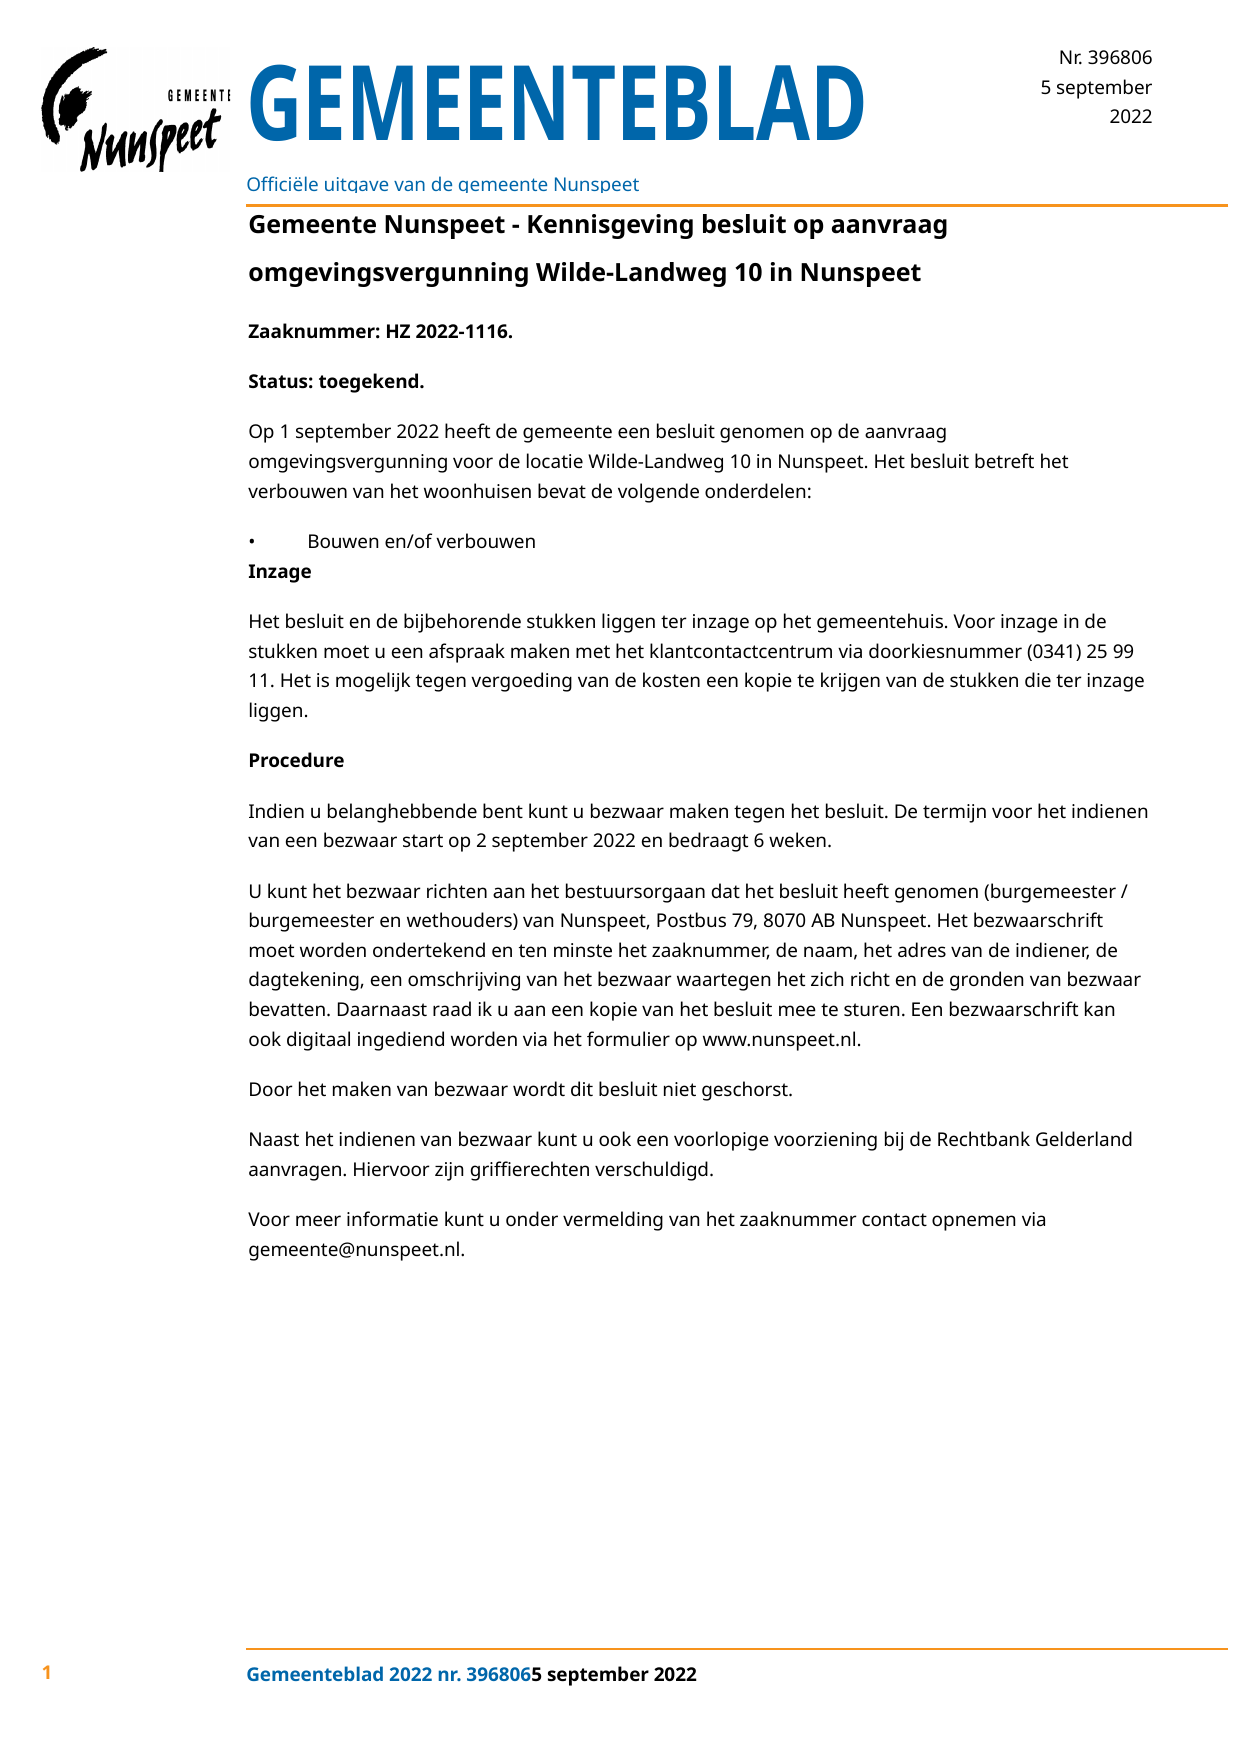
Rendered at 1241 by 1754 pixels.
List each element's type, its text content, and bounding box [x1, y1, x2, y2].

text Het besluit en de bijbehorende stukken liggen ter inzage op het gemeentehuis. Voor inzage in de stukken moet u een afspraak maken met het klantcontactcentrum via doorkiesnummer (0341) 25 99 11. Het is mogelijk tegen vergoeding van de kosten een kopie te krijgen van de stukken die ter inzage liggen. [248, 608, 1152, 723]
text Voor meer informatie kunt u onder vermelding van het zaaknummer contact opnemen via gemeente@nunspeet.nl. [248, 1207, 1152, 1262]
text Naast het indienen van bezwaar kunt u ook een voorlopige voorziening bij de Rechtbank Gelderland aanvragen. Hiervoor zijn griffierechten verschuldigd. [248, 1127, 1152, 1182]
text Procedure [248, 747, 1152, 773]
text Zaaknummer: HZ 2022-1116. [248, 318, 1152, 344]
text Op 1 september 2022 heeft de gemeente een besluit genomen op de aanvraag omgevingsvergunning voor de locatie Wilde-Landweg 10 in Nunspeet. Het besluit betreft het verbouwen van het woonhuisen bevat de volgende onderdelen: [248, 419, 1152, 504]
text Status: toegekend. [248, 368, 1152, 394]
text Gemeente Nunspeet - Kennisgeving besluit op aanvraag omgevingsvergunning Wilde-Landweg 10 in Nunspeet [248, 207, 1152, 288]
text Inzage [248, 558, 1152, 584]
text U kunt het bezwaar richten aan het bestuursorgaan dat het besluit heeft genomen (burgemeester / burgemeester en wethouders) van Nunspeet, Postbus 79, 8070 AB Nunspeet. Het bezwaarschrift moet worden ondertekend en ten minste het zaaknummer, de naam, het adres van de indiener, de dagtekening, een omschrijving van het bezwaar waartegen het zich richt en de gronden van bezwaar bevatten. Daarnaast raad ik u aan een kopie van het besluit mee te sturen. Een bezwaarschrift kan ook digitaal ingediend worden via het formulier op www.nunspeet.nl. [248, 878, 1152, 1052]
list Bouwen en/of verbouwen [248, 528, 1152, 554]
text Door het maken van bezwaar wordt dit besluit niet geschorst. [248, 1076, 1152, 1102]
picture [41, 47, 231, 172]
text Indien u belanghebbende bent kunt u bezwaar maken tegen het besluit. De termijn voor het indienen van een bezwaar start op 2 september 2022 en bedraagt 6 weken. [248, 798, 1152, 853]
